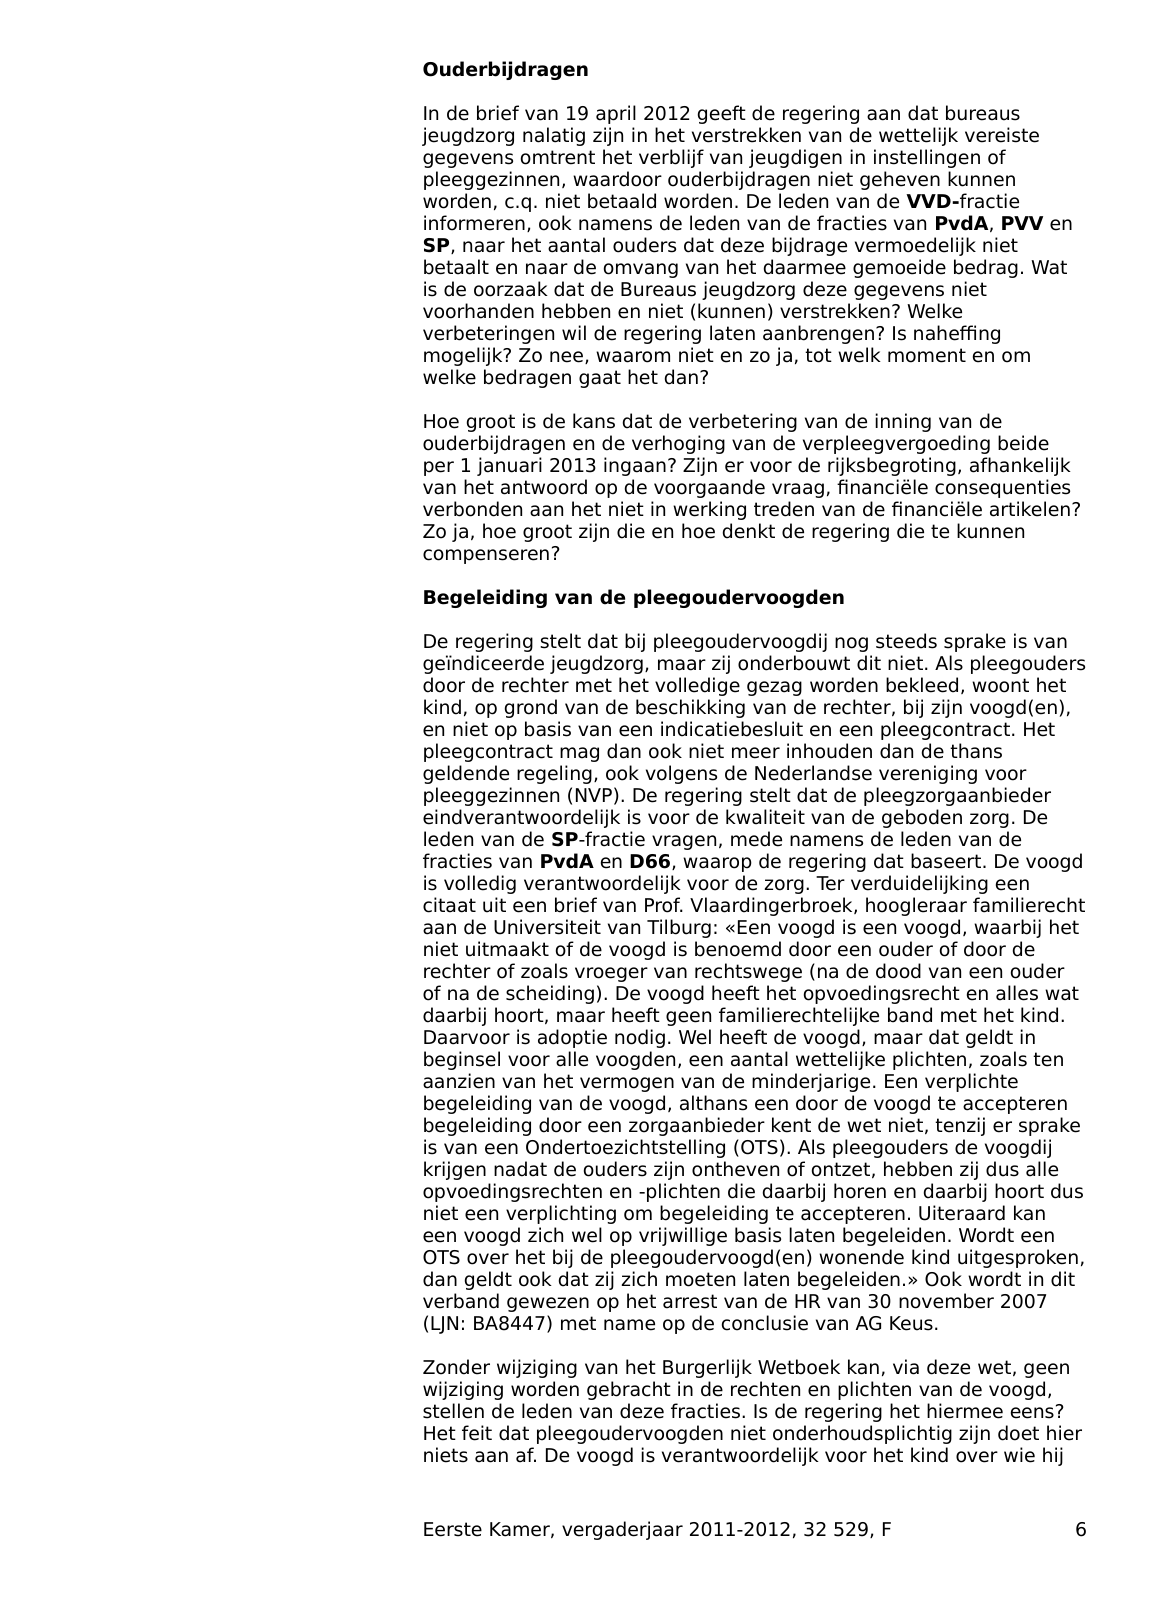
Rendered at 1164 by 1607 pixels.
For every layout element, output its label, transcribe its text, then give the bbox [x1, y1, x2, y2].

text Zonder wijziging van het Burgerlijk Wetboek kan, via deze wet, geen wijziging worden gebracht in de rechten en plichten van de voogd, stellen de leden van deze fracties. Is de regering het hiermee eens? Het feit dat pleegoudervoogden niet onderhoudsplichtig zijn doet hier niets aan af. De voogd is verantwoordelijk voor het kind over wie hij [422, 1357, 1087, 1467]
text De regering stelt dat bij pleegoudervoogdij nog steeds sprake is van geïndiceerde jeugdzorg, maar zij onderbouwt dit niet. Als pleegouders door de rechter met het volledige gezag worden bekleed, woont het kind, op grond van de beschikking van de rechter, bij zijn voogd(en), en niet op basis van een indicatiebesluit en een pleegcontract. Het pleegcontract mag dan ook niet meer inhouden dan de thans geldende regeling, ook volgens de Nederlandse vereniging voor pleeggezinnen (NVP). De regering stelt dat de pleegzorgaanbieder eindverantwoordelijk is voor de kwaliteit van de geboden zorg. De leden van de SP-fractie vragen, mede namens de leden van de fracties van PvdA en D66, waarop de regering dat baseert. De voogd is volledig verantwoordelijk voor de zorg. Ter verduidelijking een citaat uit een brief van Prof. Vlaardingerbroek, hoogleraar familierecht aan de Universiteit van Tilburg: «Een voogd is een voogd, waarbij het niet uitmaakt of de voogd is benoemd door een ouder of door de rechter of zoals vroeger van rechtswege (na de dood van een ouder of na de scheiding). De voogd heeft het opvoedingsrecht en alles wat daarbij hoort, maar heeft geen familierechtelijke band met het kind. Daarvoor is adoptie nodig. Wel heeft de voogd, maar dat geldt in beginsel voor alle voogden, een aantal wettelijke plichten, zoals ten aanzien van het vermogen van de minderjarige. Een verplichte begeleiding van de voogd, althans een door de voogd te accepteren begeleiding door een zorgaanbieder kent de wet niet, tenzij er sprake is van een Ondertoezichtstelling (OTS). Als pleegouders de voogdij krijgen nadat de ouders zijn ontheven of ontzet, hebben zij dus alle opvoedingsrechten en -plichten die daarbij horen en daarbij hoort dus niet een verplichting om begeleiding te accepteren. Uiteraard kan een voogd zich wel op vrijwillige basis laten begeleiden. Wordt een OTS over het bij de pleegoudervoogd(en) wonende kind uitgesproken, dan geldt ook dat zij zich moeten laten begeleiden.» Ook wordt in dit verband gewezen op het arrest van de HR van 30 november 2007 (LJN: BA8447) met name op de conclusie van AG Keus. [422, 631, 1087, 1335]
subtitle Begeleiding van de pleegoudervoogden [422, 587, 1087, 609]
subtitle Ouderbijdragen [422, 59, 1087, 81]
text Hoe groot is de kans dat de verbetering van de inning van de ouderbijdragen en de verhoging van de verpleegvergoeding beide per 1 januari 2013 ingaan? Zijn er voor de rijksbegroting, afhankelijk van het antwoord op de voorgaande vraag, financiële consequenties verbonden aan het niet in werking treden van de financiële artikelen? Zo ja, hoe groot zijn die en hoe denkt de regering die te kunnen compenseren? [422, 411, 1087, 565]
text In de brief van 19 april 2012 geeft de regering aan dat bureaus jeugdzorg nalatig zijn in het verstrekken van de wettelijk vereiste gegevens omtrent het verblijf van jeugdigen in instellingen of pleeggezinnen, waardoor ouderbijdragen niet geheven kunnen worden, c.q. niet betaald worden. De leden van de VVD-fractie informeren, ook namens de leden van de fracties van PvdA, PVV en SP, naar het aantal ouders dat deze bijdrage vermoedelijk niet betaalt en naar de omvang van het daarmee gemoeide bedrag. Wat is de oorzaak dat de Bureaus jeugdzorg deze gegevens niet voorhanden hebben en niet (kunnen) verstrekken? Welke verbeteringen wil de regering laten aanbrengen? Is naheffing mogelijk? Zo nee, waarom niet en zo ja, tot welk moment en om welke bedragen gaat het dan? [422, 103, 1087, 389]
